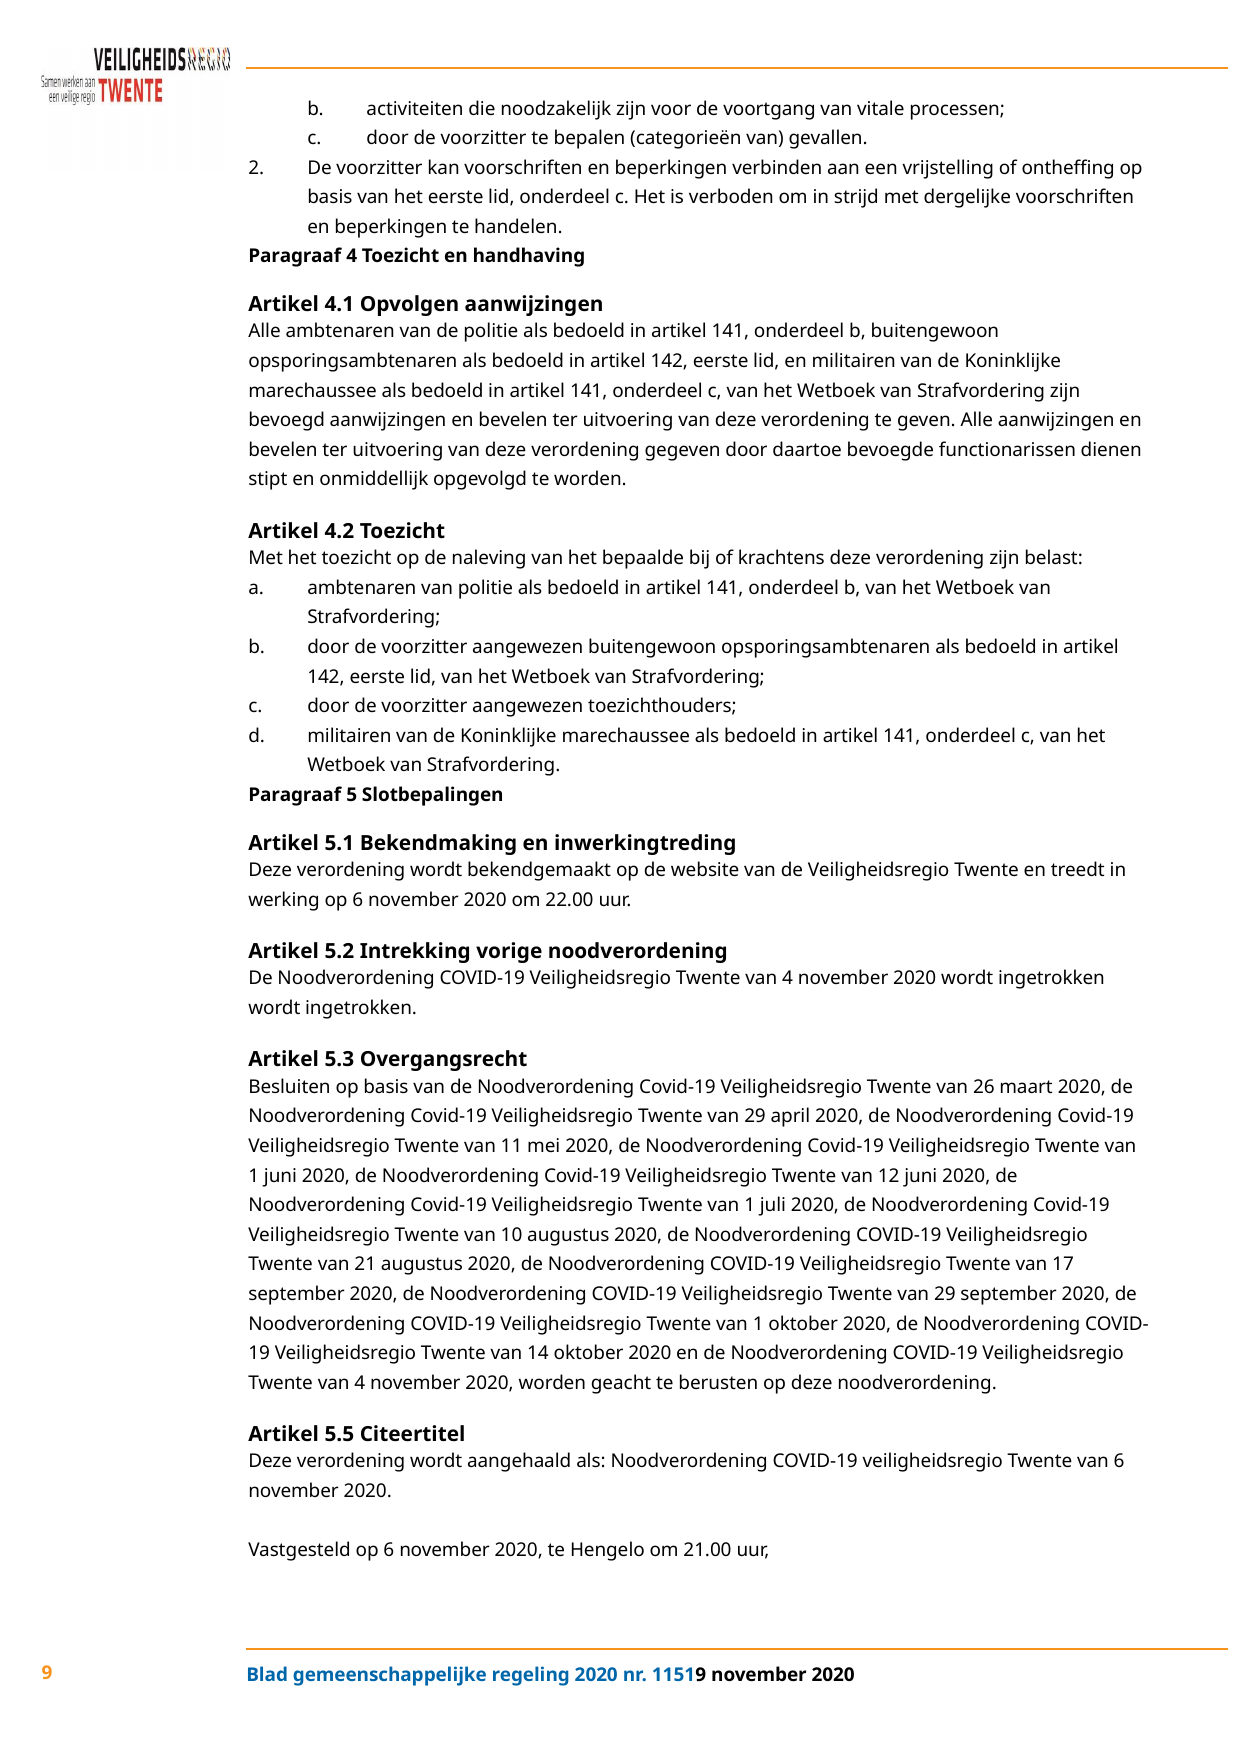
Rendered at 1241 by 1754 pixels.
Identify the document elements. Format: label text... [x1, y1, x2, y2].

text De Noodverordening COVID-19 Veiligheidsregio Twente van 4 november 2020 wordt ingetrokken wordt ingetrokken. [248, 964, 1152, 1020]
list ambtenaren van politie als bedoeld in artikel 141, onderdeel b, van het Wetboek van Strafvordering; [248, 574, 1152, 629]
list door de voorzitter aangewezen buitengewoon opsporingsambtenaren als bedoeld in artikel 142, eerste lid, van het Wetboek van Strafvordering; [248, 633, 1152, 688]
text Paragraaf 5 Slotbepalingen [248, 781, 1152, 807]
text Artikel 5.3 Overgangsrecht [248, 1044, 1152, 1073]
text Artikel 5.2 Intrekking vorige noodverordening [248, 936, 1152, 964]
text Artikel 4.1 Opvolgen aanwijzingen [248, 289, 1152, 318]
text Artikel 5.5 Citeertitel [248, 1419, 1152, 1448]
list De voorzitter kan voorschriften en beperkingen verbinden aan een vrijstelling of ontheffing op basis van het eerste lid, onderdeel c. Het is verboden om in strijd met dergelijke voorschriften en beperkingen te handelen. [248, 154, 1152, 239]
picture [41, 47, 231, 172]
list militairen van de Koninklijke marechaussee als bedoeld in artikel 141, onderdeel c, van het Wetboek van Strafvordering. [248, 722, 1152, 777]
text Met het toezicht op de naleving van het bepaalde bij of krachtens deze verordening zijn belast: [248, 544, 1152, 570]
text Vastgesteld op 6 november 2020, te Hengelo om 21.00 uur, [248, 1536, 1152, 1562]
text Paragraaf 4 Toezicht en handhaving [248, 243, 1152, 268]
text Alle ambtenaren van de politie als bedoeld in artikel 141, onderdeel b, buitengewoon opsporingsambtenaren als bedoeld in artikel 142, eerste lid, en militairen van de Koninklijke marechaussee als bedoeld in artikel 141, onderdeel c, van het Wetboek van Strafvordering zijn bevoegd aanwijzingen en bevelen ter uitvoering van deze verordening te geven. Alle aanwijzingen en bevelen ter uitvoering van deze verordening gegeven door daartoe bevoegde functionarissen dienen stipt en onmiddellijk opgevolgd te worden. [248, 318, 1152, 491]
text Deze verordening wordt aangehaald als: Noodverordening COVID-19 veiligheidsregio Twente van 6 november 2020. [248, 1448, 1152, 1503]
list door de voorzitter aangewezen toezichthouders; [248, 692, 1152, 718]
text Besluiten op basis van de Noodverordening Covid-19 Veiligheidsregio Twente van 26 maart 2020, de Noodverordening Covid-19 Veiligheidsregio Twente van 29 april 2020, de Noodverordening Covid-19 Veiligheidsregio Twente van 11 mei 2020, de Noodverordening Covid-19 Veiligheidsregio Twente van 1 juni 2020, de Noodverordening Covid-19 Veiligheidsregio Twente van 12 juni 2020, de Noodverordening Covid-19 Veiligheidsregio Twente van 1 juli 2020, de Noodverordening Covid-19 Veiligheidsregio Twente van 10 augustus 2020, de Noodverordening COVID-19 Veiligheidsregio Twente van 21 augustus 2020, de Noodverordening COVID-19 Veiligheidsregio Twente van 17 september 2020, de Noodverordening COVID-19 Veiligheidsregio Twente van 29 september 2020, de Noodverordening COVID-19 Veiligheidsregio Twente van 1 oktober 2020, de Noodverordening COVID-19 Veiligheidsregio Twente van 14 oktober 2020 en de Noodverordening COVID-19 Veiligheidsregio Twente van 4 november 2020, worden geacht te berusten op deze noodverordening. [248, 1073, 1152, 1394]
text Artikel 4.2 Toezicht [248, 516, 1152, 544]
text Deze verordening wordt bekendgemaakt op de website van de Veiligheidsregio Twente en treedt in werking op 6 november 2020 om 22.00 uur. [248, 856, 1152, 911]
text Artikel 5.1 Bekendmaking en inwerkingtreding [248, 828, 1152, 856]
list activiteiten die noodzakelijk zijn voor de voortgang van vitale processen; [307, 95, 1152, 121]
list door de voorzitter te bepalen (categorieën van) gevallen. [307, 124, 1152, 150]
